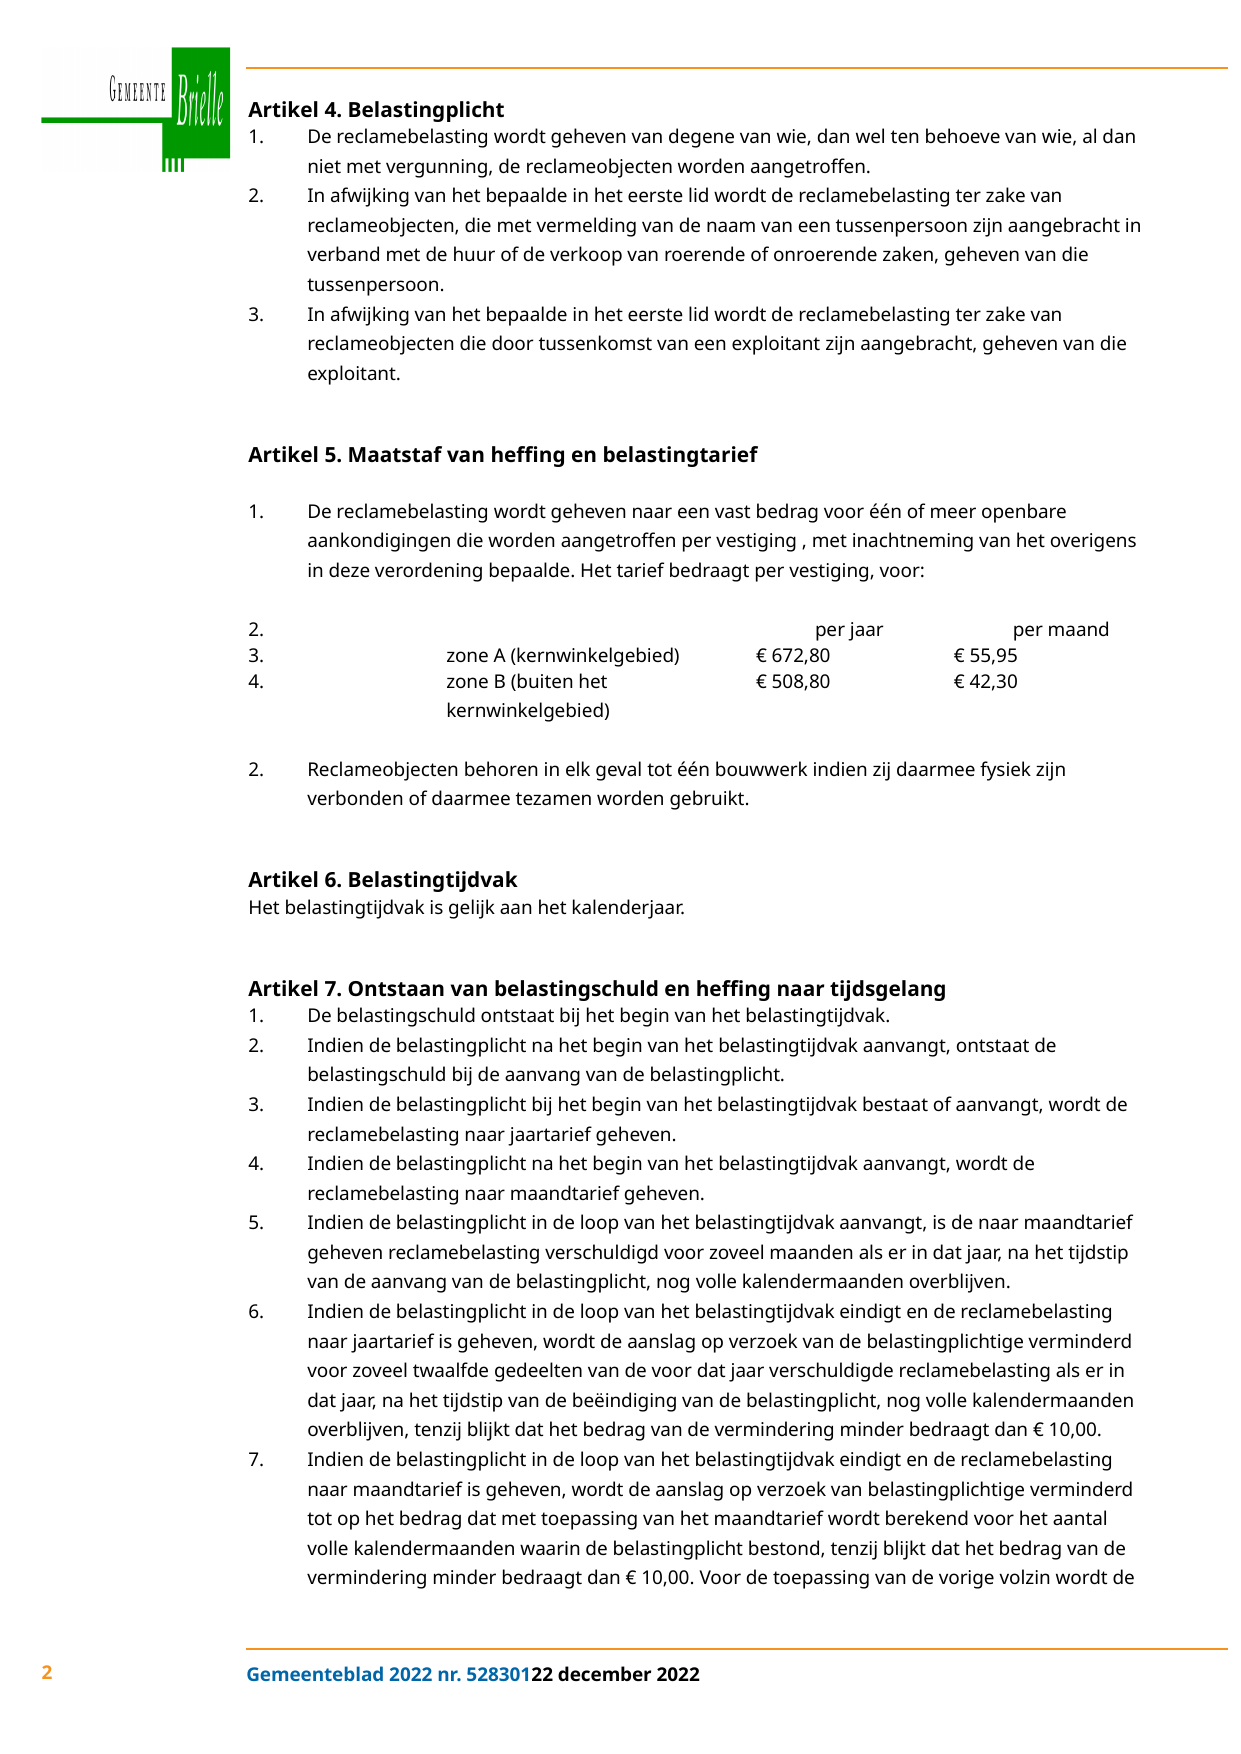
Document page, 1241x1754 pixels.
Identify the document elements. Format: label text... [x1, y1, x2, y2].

table_cell € 55,95 [954, 642, 1152, 668]
list In afwijking van het bepaalde in het eerste lid wordt de reclamebelasting ter zake van reclameobjecten die door tussenkomst van een exploitant zijn aangebracht, geheven van die exploitant. [248, 301, 1152, 386]
table_cell [248, 642, 446, 668]
table_header per maand [954, 616, 1152, 642]
list De belastingschuld ontstaat bij het begin van het belastingtijdvak. [248, 1002, 1152, 1028]
text Artikel 6. Belastingtijdvak [248, 866, 1152, 894]
table_header [248, 616, 446, 642]
table_cell € 508,80 [756, 668, 954, 723]
list De reclamebelasting wordt geheven van degene van wie, dan wel ten behoeve van wie, al dan niet met vergunning, de reclameobjecten worden aangetroffen. [248, 123, 1152, 178]
table_cell zone B (buiten het kernwinkelgebied) [446, 668, 756, 723]
list Reclameobjecten behoren in elk geval tot één bouwwerk indien zij daarmee fysiek zijn verbonden of daarmee tezamen worden gebruikt. [248, 756, 1152, 811]
list Indien de belastingplicht na het begin van het belastingtijdvak aanvangt, wordt de reclamebelasting naar maandtarief geheven. [248, 1150, 1152, 1206]
list Indien de belastingplicht in de loop van het belastingtijdvak aanvangt, is de naar maandtarief geheven reclamebelasting verschuldigd voor zoveel maanden als er in dat jaar, na het tijdstip van de aanvang van de belastingplicht, nog volle kalendermaanden overblijven. [248, 1209, 1152, 1294]
table_header per jaar [756, 616, 954, 642]
list Indien de belastingplicht na het begin van het belastingtijdvak aanvangt, ontstaat de belastingschuld bij de aanvang van de belastingplicht. [248, 1032, 1152, 1087]
text Artikel 4. Belastingplicht [248, 95, 1152, 123]
list Indien de belastingplicht bij het begin van het belastingtijdvak bestaat of aanvangt, wordt de reclamebelasting naar jaartarief geheven. [248, 1091, 1152, 1146]
text Artikel 7. Ontstaan van belastingschuld en heffing naar tijdsgelang [248, 974, 1152, 1002]
table_cell € 672,80 [756, 642, 954, 668]
list Indien de belastingplicht in de loop van het belastingtijdvak eindigt en de reclamebelasting naar maandtarief is geheven, wordt de aanslag op verzoek van belastingplichtige verminderd tot op het bedrag dat met toepassing van het maandtarief wordt berekend voor het aantal volle kalendermaanden waarin de belastingplicht bestond, tenzij blijkt dat het bedrag van de vermindering minder bedraagt dan € 10,00. Voor de toepassing van de vorige volzin wordt de [248, 1446, 1152, 1590]
table_cell [248, 668, 446, 723]
list Indien de belastingplicht in de loop van het belastingtijdvak eindigt en de reclamebelasting naar jaartarief is geheven, wordt de aanslag op verzoek van de belastingplichtige verminderd voor zoveel twaalfde gedeelten van de voor dat jaar verschuldigde reclamebelasting als er in dat jaar, na het tijdstip van de beëindiging van de belastingplicht, nog volle kalendermaanden overblijven, tenzij blijkt dat het bedrag van de vermindering minder bedraagt dan € 10,00. [248, 1298, 1152, 1442]
picture [41, 47, 231, 172]
list De reclamebelasting wordt geheven naar een vast bedrag voor één of meer openbare aankondigingen die worden aangetroffen per vestiging , met inachtneming van het overigens in deze verordening bepaalde. Het tarief bedraagt per vestiging, voor: [248, 498, 1152, 583]
text Artikel 5. Maatstaf van heffing en belastingtarief [248, 440, 1152, 468]
table_cell € 42,30 [954, 668, 1152, 723]
list In afwijking van het bepaalde in het eerste lid wordt de reclamebelasting ter zake van reclameobjecten, die met vermelding van de naam van een tussenpersoon zijn aangebracht in verband met de huur of de verkoop van roerende of onroerende zaken, geheven van die tussenpersoon. [248, 182, 1152, 297]
table_header [446, 616, 756, 642]
table_cell zone A (kernwinkelgebied) [446, 642, 756, 668]
text Het belastingtijdvak is gelijk aan het kalenderjaar. [248, 894, 1152, 920]
